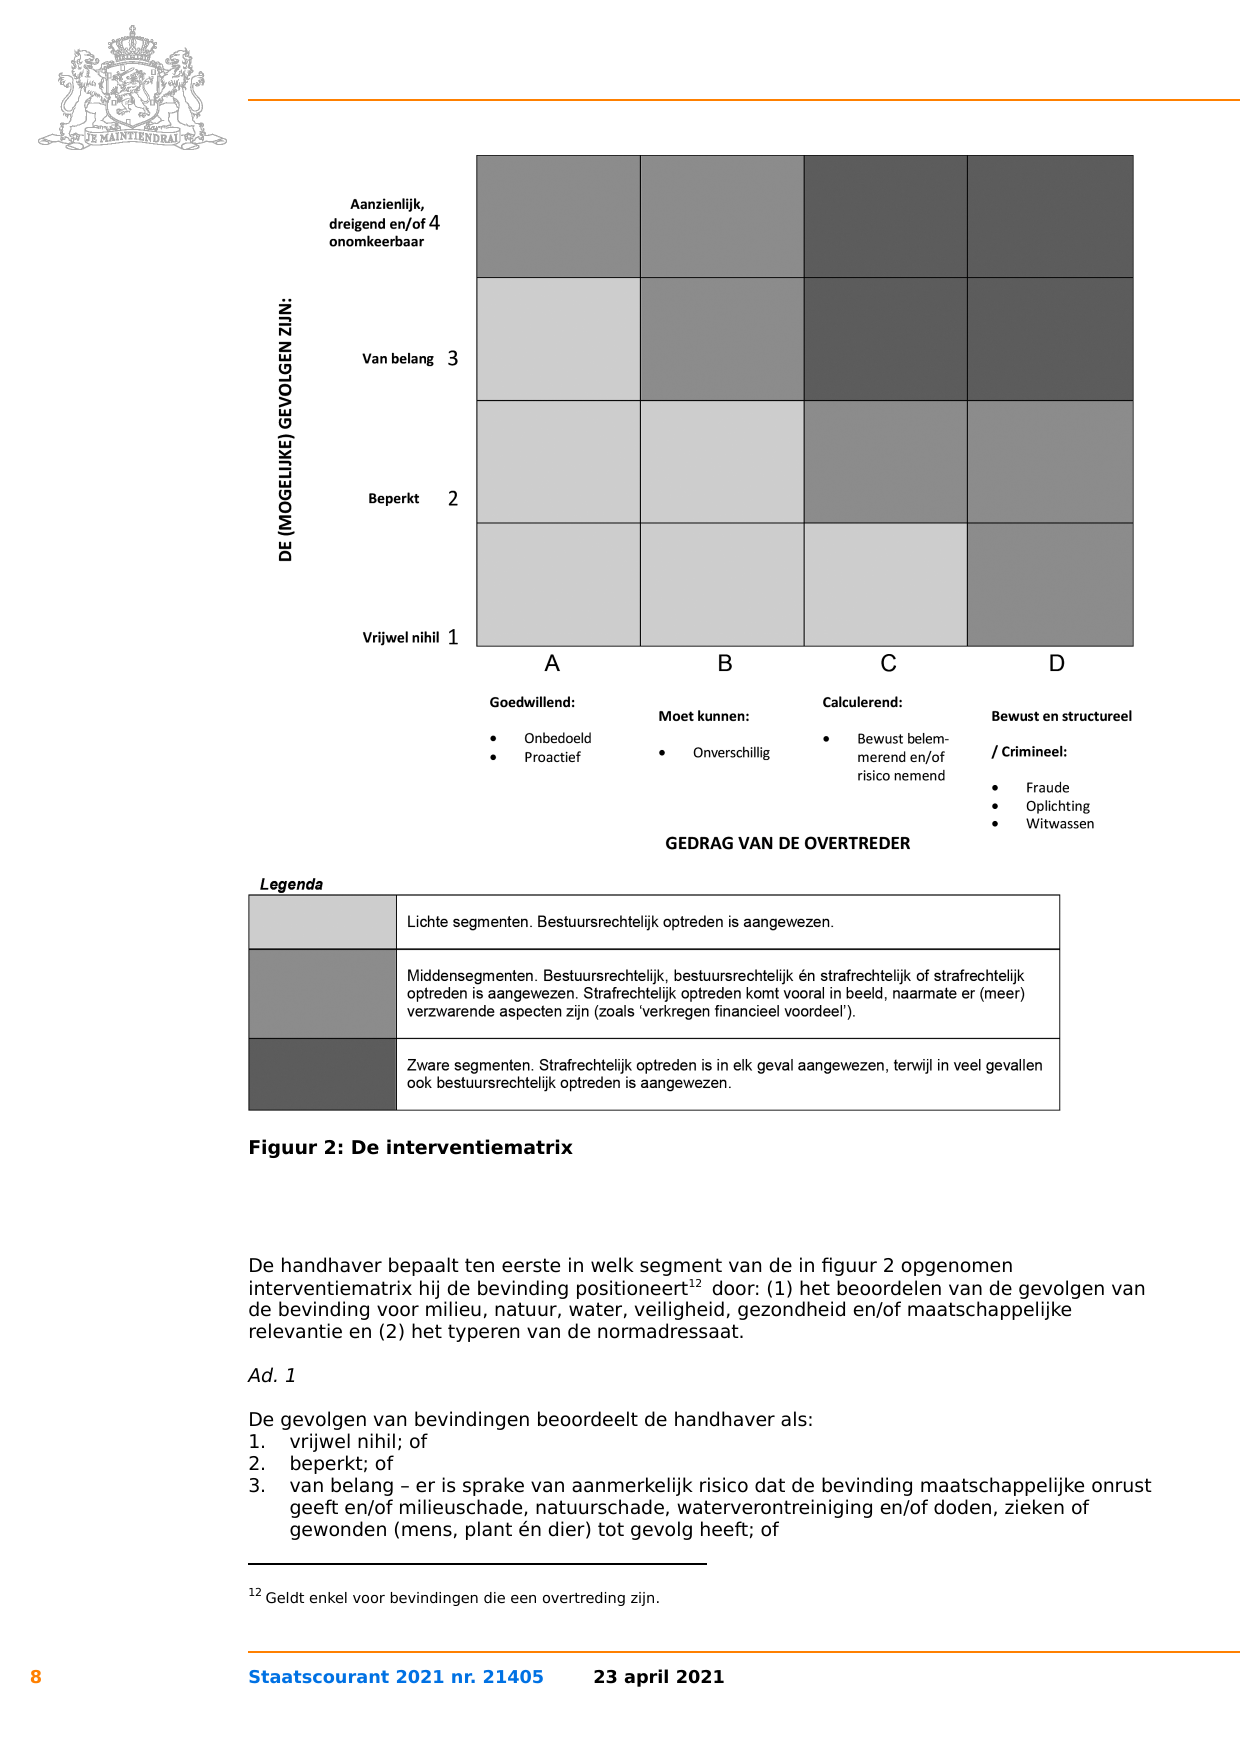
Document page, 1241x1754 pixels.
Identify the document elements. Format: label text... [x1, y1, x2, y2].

text 3. van belang – er is sprake van aanmerkelijk risico dat de bevinding maatschappelijke onrust geeft en/of milieuschade, natuurschade, waterverontreiniging en/of doden, zieken of gewonden (mens, plant én dier) tot gevolg heeft; of [248, 1475, 1163, 1541]
text Figuur 2: De interventiematrix [248, 1137, 1134, 1158]
picture [248, 155, 1134, 1112]
text Geldt enkel voor bevindingen die een overtreding zijn. [248, 1586, 1163, 1608]
text 1. vrijwel nihil; of [248, 1431, 1163, 1453]
picture [38, 25, 227, 150]
text De gevolgen van bevindingen beoordeelt de handhaver als: [248, 1409, 1163, 1431]
subtitle Ad. 1 [248, 1365, 1163, 1387]
text 2. beperkt; of [248, 1453, 1163, 1475]
text De handhaver bepaalt ten eerste in welk segment van de in figuur 2 opgenomen interventiematrix hij de bevinding positioneert door: (1) het beoordelen van de gevolgen van de bevinding voor milieu, natuur, water, veiligheid, gezondheid en/of maatschappelijke relevantie en (2) het typeren van de normadressaat. [248, 1255, 1163, 1343]
